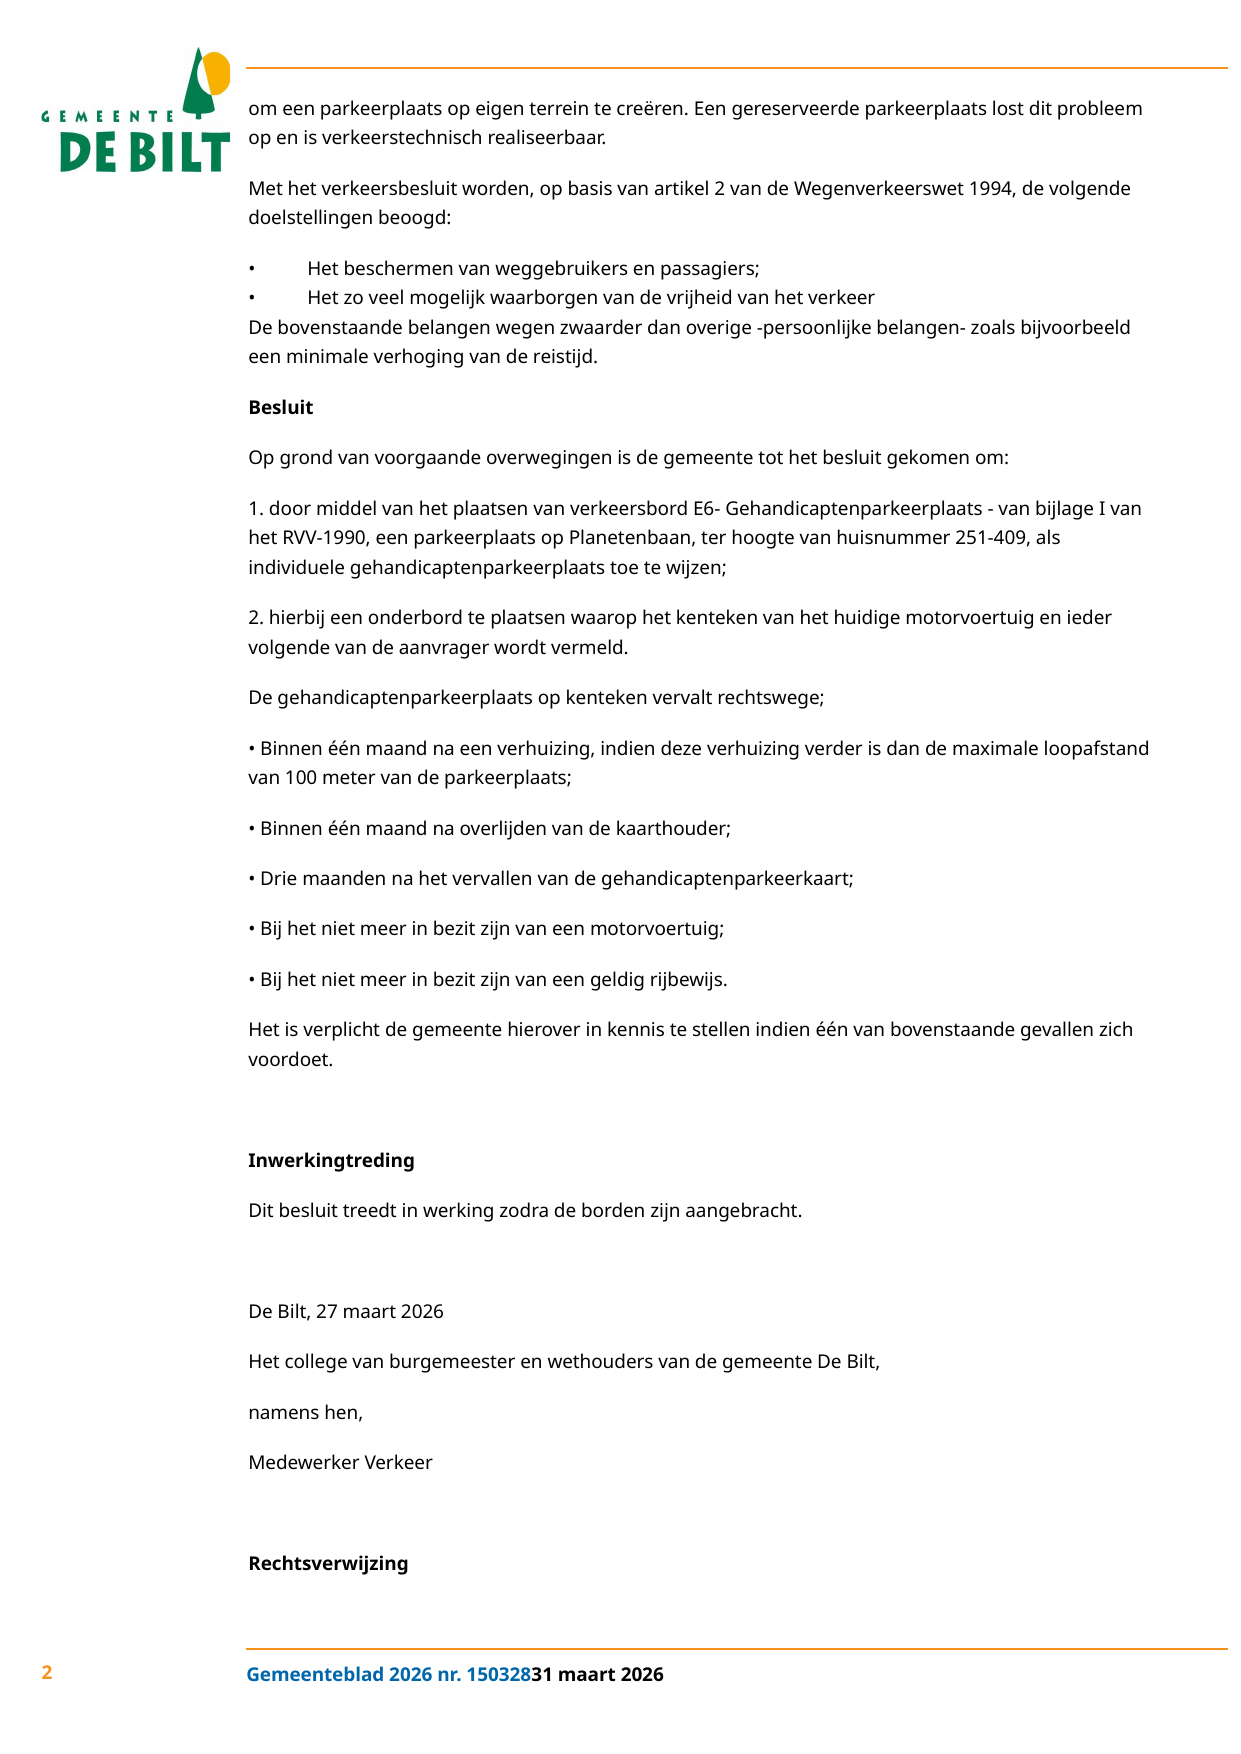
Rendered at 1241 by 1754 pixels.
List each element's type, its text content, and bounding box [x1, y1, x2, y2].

text om een parkeerplaats op eigen terrein te creëren. Een gereserveerde parkeerplaats lost dit probleem op en is verkeerstechnisch realiseerbaar. [248, 95, 1152, 150]
text • Binnen één maand na een verhuizing, indien deze verhuizing verder is dan de maximale loopafstand van 100 meter van de parkeerplaats; [248, 735, 1152, 790]
text Dit besluit treedt in werking zodra de borden zijn aangebracht. [248, 1197, 1152, 1223]
text De bovenstaande belangen wegen zwaarder dan overige -persoonlijke belangen- zoals bijvoorbeeld een minimale verhoging van de reistijd. [248, 314, 1152, 369]
text namens hen, [248, 1399, 1152, 1425]
text • Drie maanden na het vervallen van de gehandicaptenparkeerkaart; [248, 865, 1152, 891]
text De Bilt, 27 maart 2026 [248, 1298, 1152, 1324]
text De gehandicaptenparkeerplaats op kenteken vervalt rechtswege; [248, 684, 1152, 710]
text 2. hierbij een onderbord te plaatsen waarop het kenteken van het huidige motorvoertuig en ieder volgende van de aanvrager wordt vermeld. [248, 604, 1152, 660]
text Met het verkeersbesluit worden, op basis van artikel 2 van de Wegenverkeerswet 1994, de volgende doelstellingen beoogd: [248, 175, 1152, 230]
text • Bij het niet meer in bezit zijn van een motorvoertuig; [248, 916, 1152, 941]
text • Bij het niet meer in bezit zijn van een geldig rijbewijs. [248, 966, 1152, 992]
picture [41, 47, 231, 172]
text Rechtsverwijzing [248, 1550, 1152, 1576]
text Besluit [248, 394, 1152, 420]
text • Binnen één maand na overlijden van de kaarthouder; [248, 815, 1152, 841]
text Het college van burgemeester en wethouders van de gemeente De Bilt, [248, 1348, 1152, 1374]
text Op grond van voorgaande overwegingen is de gemeente tot het besluit gekomen om: [248, 444, 1152, 470]
text Inwerkingtreding [248, 1147, 1152, 1173]
text Het is verplicht de gemeente hierover in kennis te stellen indien één van bovenstaande gevallen zich voordoet. [248, 1016, 1152, 1072]
text 1. door middel van het plaatsen van verkeersbord E6- Gehandicaptenparkeerplaats - van bijlage I van het RVV-1990, een parkeerplaats op Planetenbaan, ter hoogte van huisnummer 251-409, als individuele gehandicaptenparkeerplaats toe te wijzen; [248, 495, 1152, 580]
list Het zo veel mogelijk waarborgen van de vrijheid van het verkeer [248, 284, 1152, 310]
list Het beschermen van weggebruikers en passagiers; [248, 255, 1152, 281]
text Medewerker Verkeer [248, 1449, 1152, 1475]
